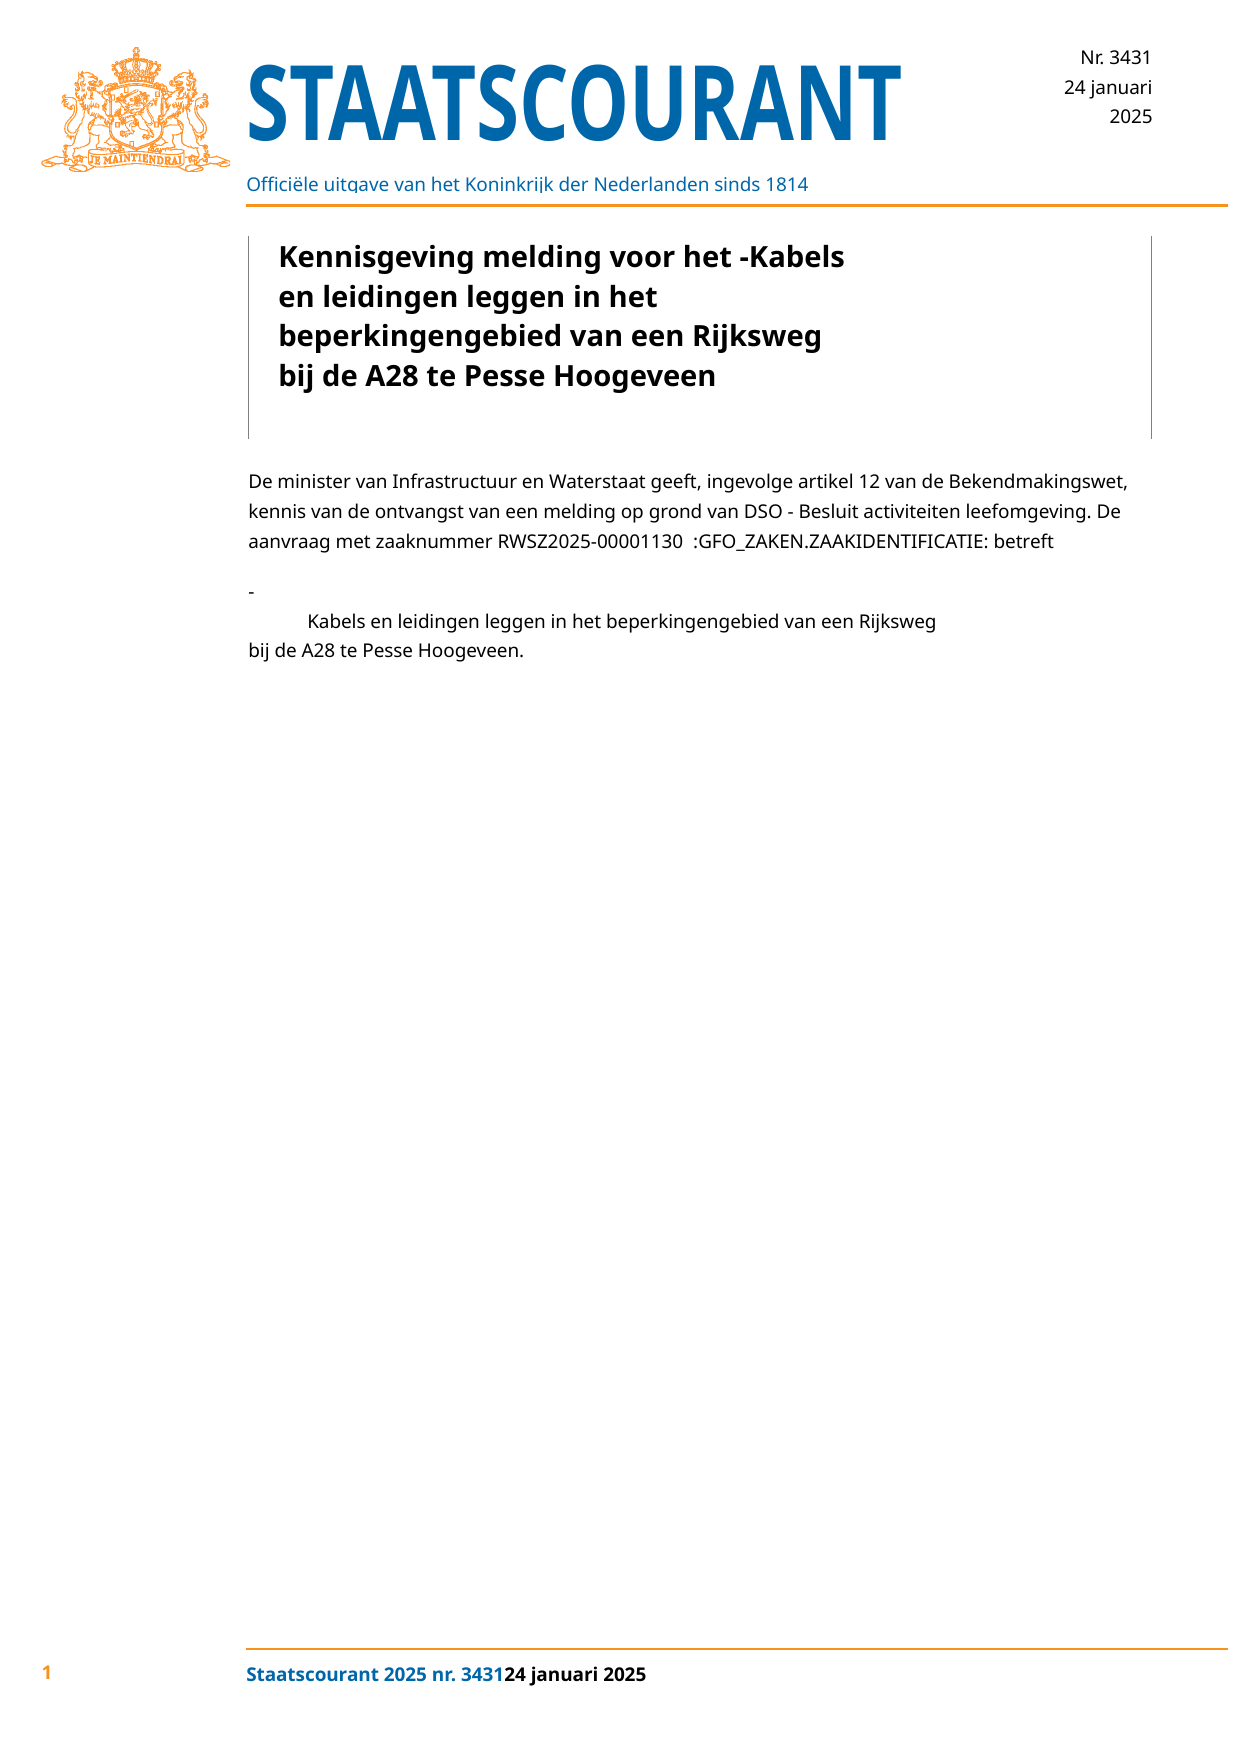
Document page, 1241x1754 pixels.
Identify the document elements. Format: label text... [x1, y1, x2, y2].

table_header Kennisgeving melding voor het -Kabels en leidingen leggen in het beperkingengebied van een Rijksweg bij de A28 te Pesse Hoogeveen [249, 236, 850, 439]
table_header [850, 414, 1151, 439]
picture [912, 236, 1090, 414]
text bij de A28 te Pesse Hoogeveen. [248, 637, 1152, 663]
list Kabels en leidingen leggen in het beperkingengebied van een Rijksweg [248, 608, 1152, 633]
table_header [850, 236, 912, 413]
picture [41, 47, 231, 172]
text De minister van Infrastructuur en Waterstaat geeft, ingevolge artikel 12 van de Bekendmakingswet, kennis van de ontvangst van een melding op grond van DSO - Besluit activiteiten leefomgeving. De aanvraag met zaaknummer RWSZ2025-00001130 :GFO_ZAKEN.ZAAKIDENTIFICATIE: betreft [248, 469, 1152, 553]
table_header [1090, 236, 1151, 413]
